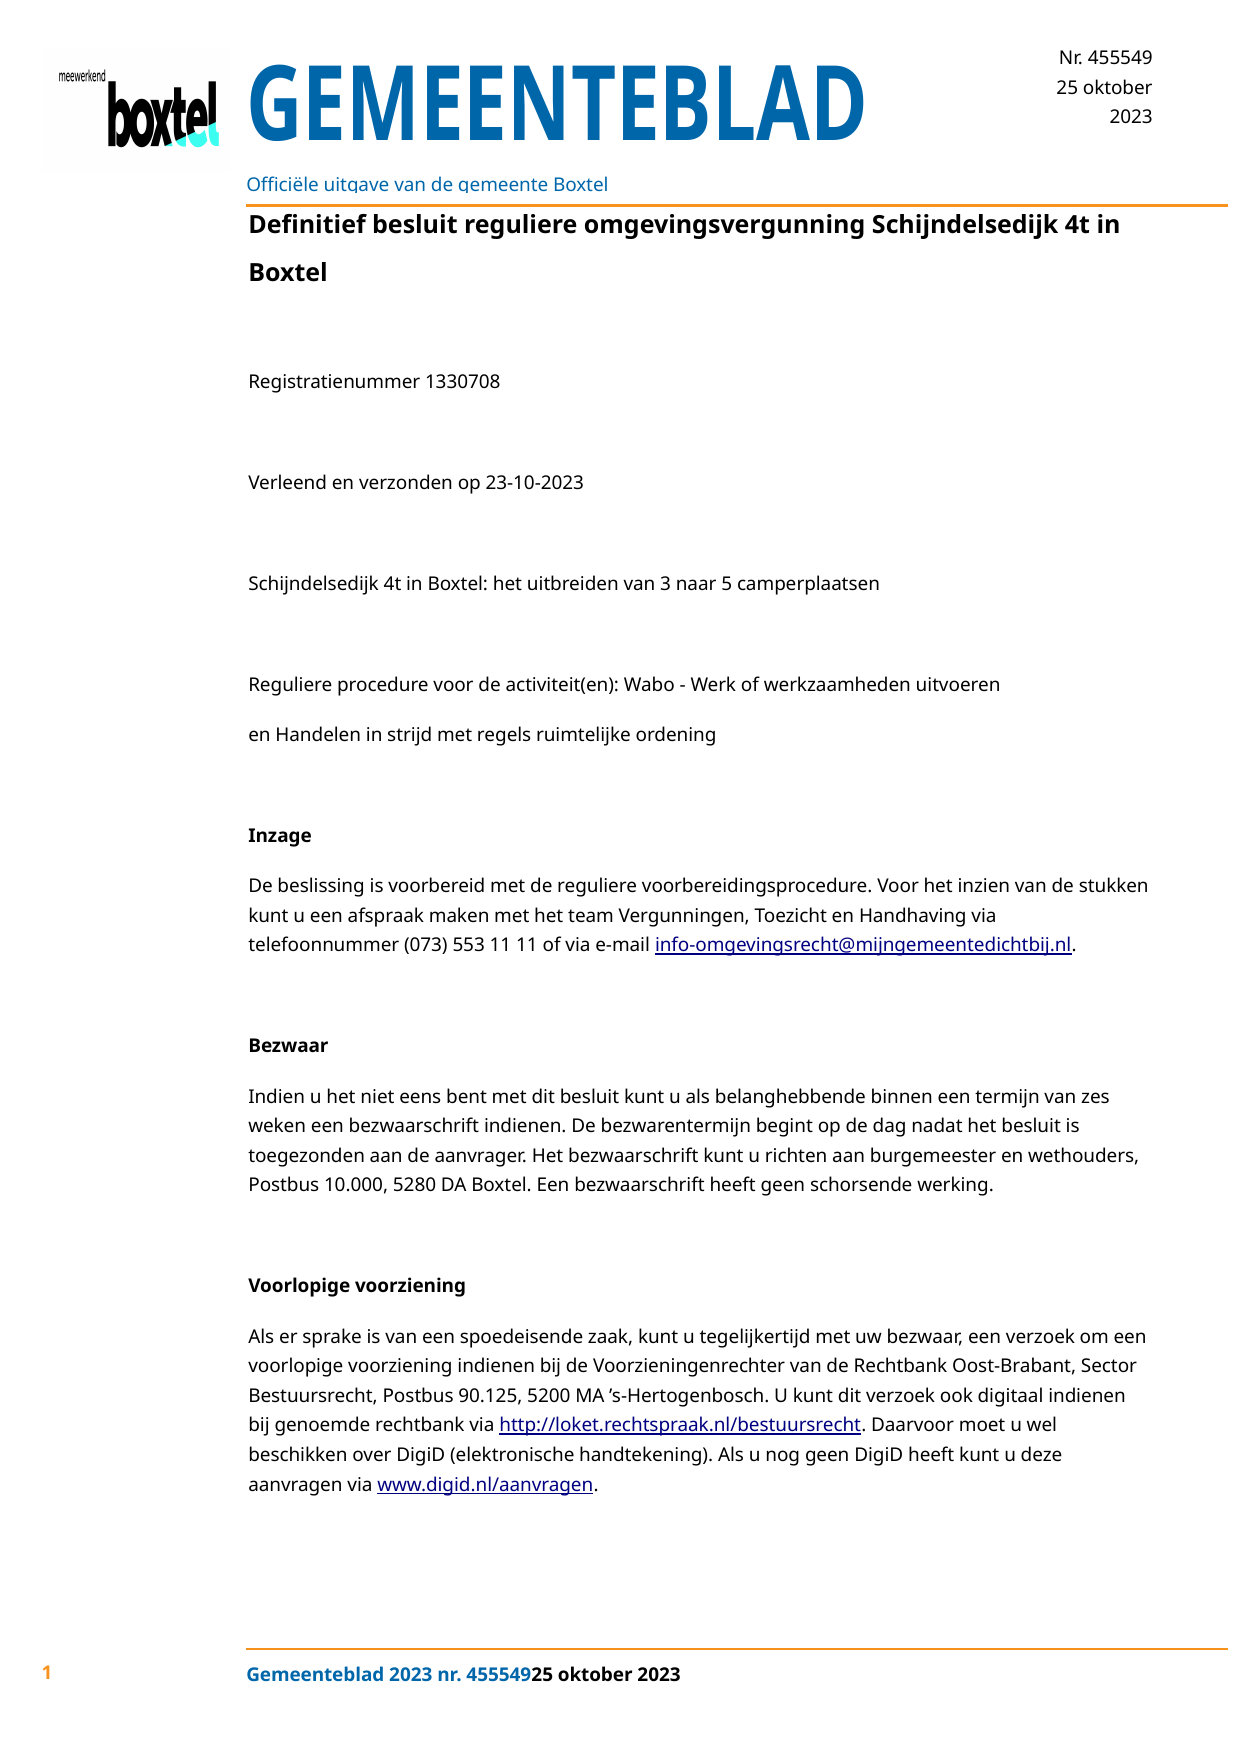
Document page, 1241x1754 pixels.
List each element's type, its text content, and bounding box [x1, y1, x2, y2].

text Indien u het niet eens bent met dit besluit kunt u als belanghebbende binnen een termijn van zes weken een bezwaarschrift indienen. De bezwarentermijn begint op de dag nadat het besluit is toegezonden aan de aanvrager. Het bezwaarschrift kunt u richten aan burgemeester en wethouders, Postbus 10.000, 5280 DA Boxtel. Een bezwaarschrift heeft geen schorsende werking. [248, 1083, 1152, 1197]
text en Handelen in strijd met regels ruimtelijke ordening [248, 721, 1152, 747]
text Reguliere procedure voor de activiteit(en): Wabo - Werk of werkzaamheden uitvoeren [248, 671, 1152, 697]
text Voorlopige voorziening [248, 1272, 1152, 1298]
text Schijndelsedijk 4t in Boxtel: het uitbreiden van 3 naar 5 camperplaatsen [248, 570, 1152, 596]
text Verleend en verzonden op 23-10-2023 [248, 469, 1152, 495]
text Registratienummer 1330708 [248, 368, 1152, 394]
text Inzage [248, 822, 1152, 848]
picture [41, 47, 231, 172]
text Definitief besluit reguliere omgevingsvergunning Schijndelsedijk 4t in Boxtel [248, 207, 1152, 288]
text Bezwaar [248, 1032, 1152, 1058]
text De beslissing is voorbereid met de reguliere voorbereidingsprocedure. Voor het inzien van de stukken kunt u een afspraak maken met het team Vergunningen, Toezicht en Handhaving via telefoonnummer (073) 553 11 11 of via e-mail info-omgevingsrecht@mijngemeentedichtbij.nl. [248, 872, 1152, 957]
text Als er sprake is van een spoedeisende zaak, kunt u tegelijkertijd met uw bezwaar, een verzoek om een voorlopige voorziening indienen bij de Voorzieningenrechter van de Rechtbank Oost-Brabant, Sector Bestuursrecht, Postbus 90.125, 5200 MA ’s-Hertogenbosch. U kunt dit verzoek ook digitaal indienen bij genoemde rechtbank via http://loket.rechtspraak.nl/bestuursrecht. Daarvoor moet u wel beschikken over DigiD (elektronische handtekening). Als u nog geen DigiD heeft kunt u deze aanvragen via www.digid.nl/aanvragen. [248, 1323, 1152, 1497]
